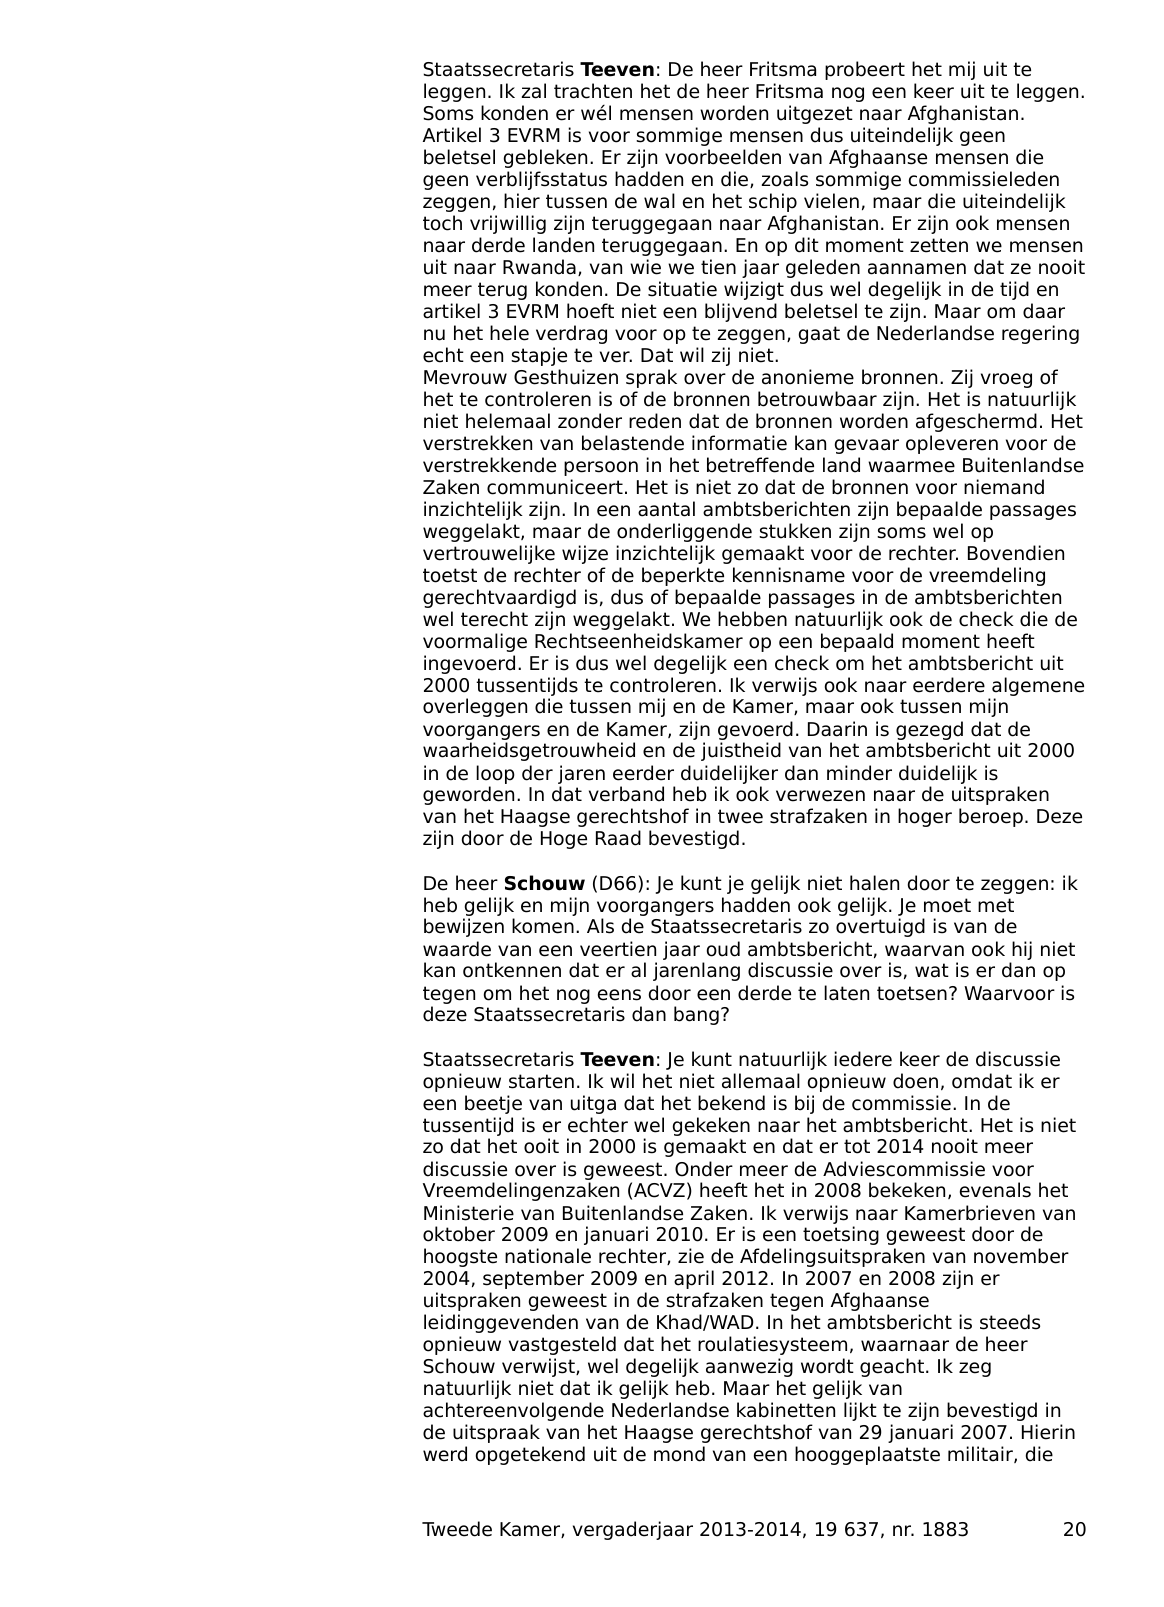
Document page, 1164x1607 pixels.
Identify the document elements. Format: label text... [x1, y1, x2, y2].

text Mevrouw Gesthuizen sprak over de anonieme bronnen. Zij vroeg of het te controleren is of de bronnen betrouwbaar zijn. Het is natuurlijk niet helemaal zonder reden dat de bronnen worden afgeschermd. Het verstrekken van belastende informatie kan gevaar opleveren voor de verstrekkende persoon in het betreffende land waarmee Buitenlandse Zaken communiceert. Het is niet zo dat de bronnen voor niemand inzichtelijk zijn. In een aantal ambtsberichten zijn bepaalde passages weggelakt, maar de onderliggende stukken zijn soms wel op vertrouwelijke wijze inzichtelijk gemaakt voor de rechter. Bovendien toetst de rechter of de beperkte kennisname voor de vreemdeling gerechtvaardigd is, dus of bepaalde passages in de ambtsberichten wel terecht zijn weggelakt. We hebben natuurlijk ook de check die de voormalige Rechtseenheidskamer op een bepaald moment heeft ingevoerd. Er is dus wel degelijk een check om het ambtsbericht uit 2000 tussentijds te controleren. Ik verwijs ook naar eerdere algemene overleggen die tussen mij en de Kamer, maar ook tussen mijn voorgangers en de Kamer, zijn gevoerd. Daarin is gezegd dat de waarheidsgetrouwheid en de juistheid van het ambtsbericht uit 2000 in de loop der jaren eerder duidelijker dan minder duidelijk is geworden. In dat verband heb ik ook verwezen naar de uitspraken van het Haagse gerechtshof in twee strafzaken in hoger beroep. Deze zijn door de Hoge Raad bevestigd. [422, 367, 1087, 850]
text De heer Schouw (D66): Je kunt je gelijk niet halen door te zeggen: ik heb gelijk en mijn voorgangers hadden ook gelijk. Je moet met bewijzen komen. Als de Staatssecretaris zo overtuigd is van de waarde van een veertien jaar oud ambtsbericht, waarvan ook hij niet kan ontkennen dat er al jarenlang discussie over is, wat is er dan op tegen om het nog eens door een derde te laten toetsen? Waarvoor is deze Staatssecretaris dan bang? [422, 872, 1087, 1026]
text Staatssecretaris Teeven: Je kunt natuurlijk iedere keer de discussie opnieuw starten. Ik wil het niet allemaal opnieuw doen, omdat ik er een beetje van uitga dat het bekend is bij de commissie. In de tussentijd is er echter wel gekeken naar het ambtsbericht. Het is niet zo dat het ooit in 2000 is gemaakt en dat er tot 2014 nooit meer discussie over is geweest. Onder meer de Adviescommissie voor Vreemdelingenzaken (ACVZ) heeft het in 2008 bekeken, evenals het Ministerie van Buitenlandse Zaken. Ik verwijs naar Kamerbrieven van oktober 2009 en januari 2010. Er is een toetsing geweest door de hoogste nationale rechter, zie de Afdelingsuitspraken van november 2004, september 2009 en april 2012. In 2007 en 2008 zijn er uitspraken geweest in de strafzaken tegen Afghaanse leidinggevenden van de Khad/WAD. In het ambtsbericht is steeds opnieuw vastgesteld dat het roulatiesysteem, waarnaar de heer Schouw verwijst, wel degelijk aanwezig wordt geacht. Ik zeg natuurlijk niet dat ik gelijk heb. Maar het gelijk van achtereenvolgende Nederlandse kabinetten lijkt te zijn bevestigd in de uitspraak van het Haagse gerechtshof van 29 januari 2007. Hierin werd opgetekend uit de mond van een hooggeplaatste militair, die [422, 1048, 1087, 1466]
text Staatssecretaris Teeven: De heer Fritsma probeert het mij uit te leggen. Ik zal trachten het de heer Fritsma nog een keer uit te leggen. Soms konden er wél mensen worden uitgezet naar Afghanistan. Artikel 3 EVRM is voor sommige mensen dus uiteindelijk geen beletsel gebleken. Er zijn voorbeelden van Afghaanse mensen die geen verblijfsstatus hadden en die, zoals sommige commissieleden zeggen, hier tussen de wal en het schip vielen, maar die uiteindelijk toch vrijwillig zijn teruggegaan naar Afghanistan. Er zijn ook mensen naar derde landen teruggegaan. En op dit moment zetten we mensen uit naar Rwanda, van wie we tien jaar geleden aannamen dat ze nooit meer terug konden. De situatie wijzigt dus wel degelijk in de tijd en artikel 3 EVRM hoeft niet een blijvend beletsel te zijn. Maar om daar nu het hele verdrag voor op te zeggen, gaat de Nederlandse regering echt een stapje te ver. Dat wil zij niet. [422, 59, 1087, 367]
